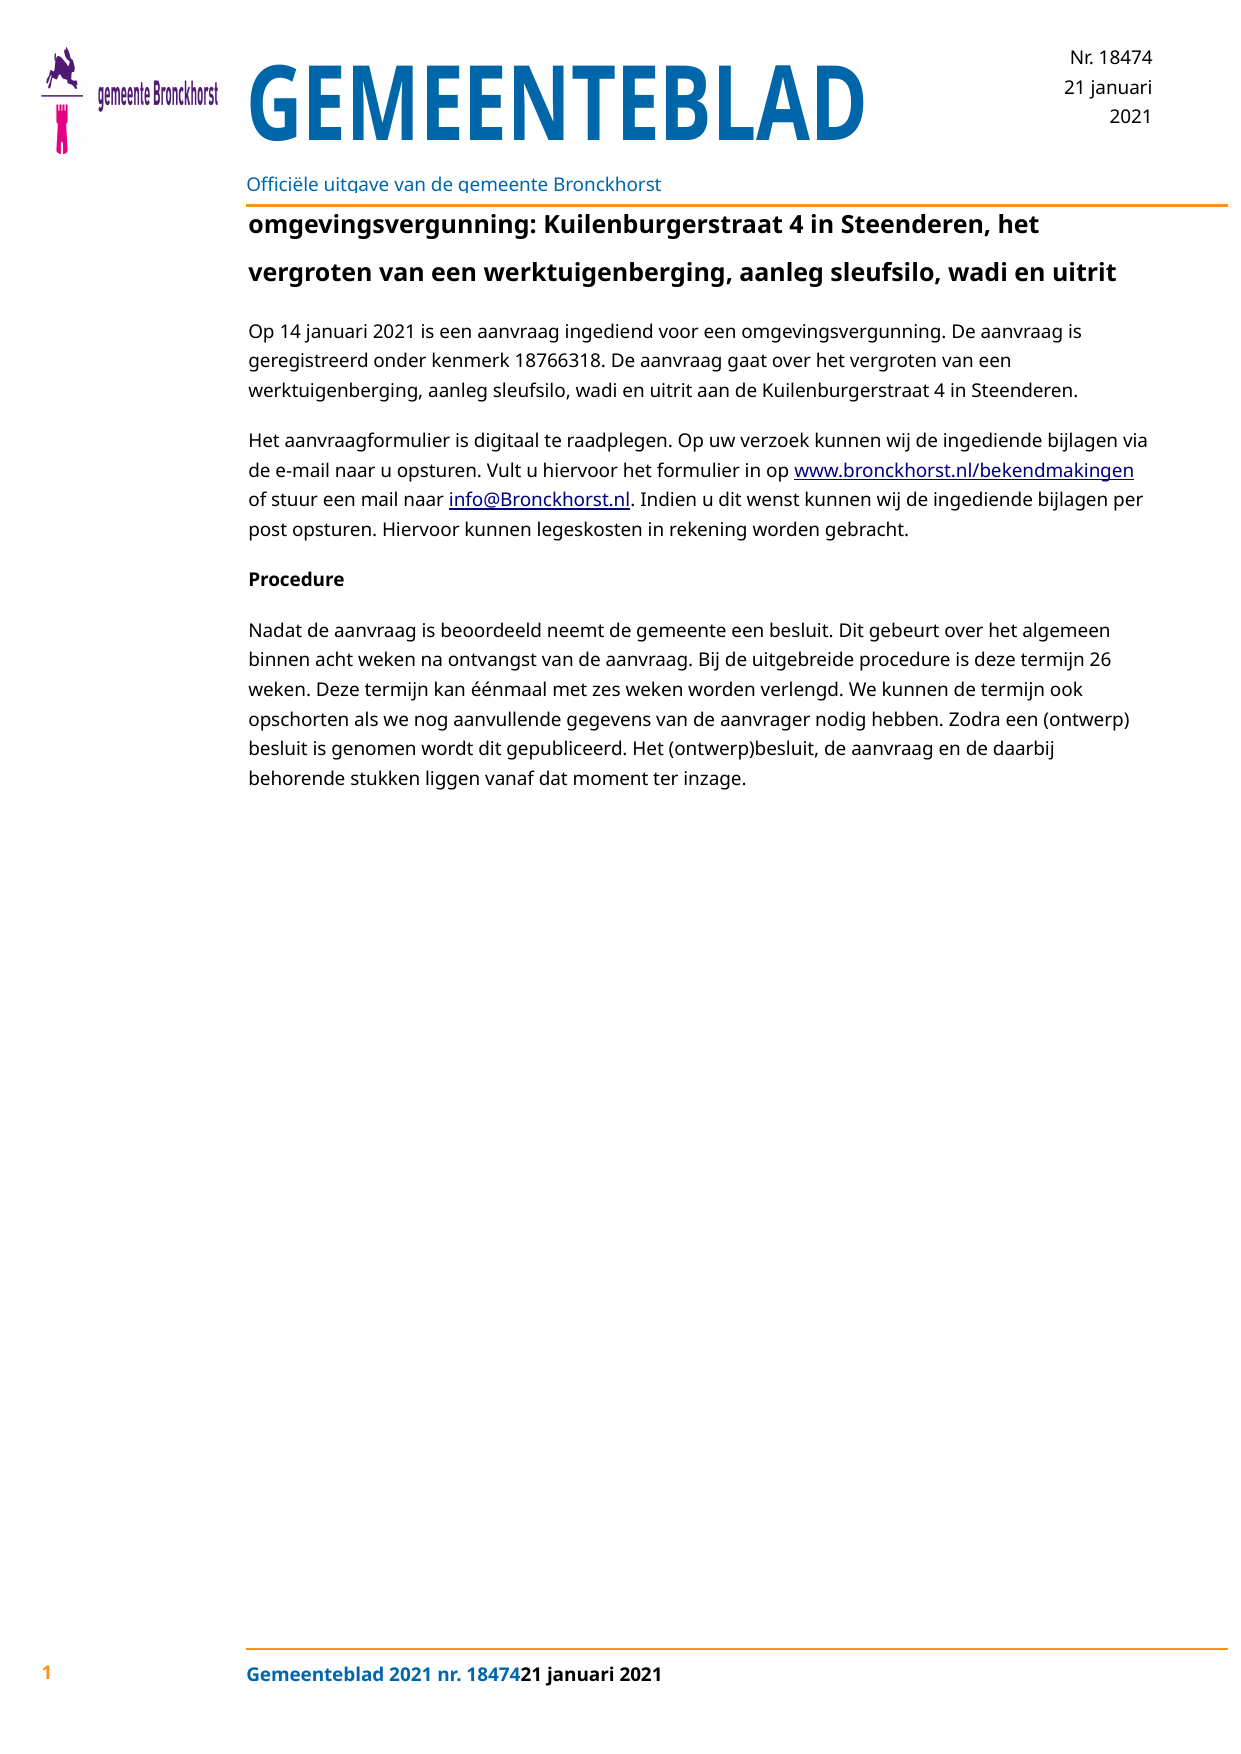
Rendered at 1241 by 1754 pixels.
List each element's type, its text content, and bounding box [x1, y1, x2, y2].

picture [41, 47, 231, 172]
text Op 14 januari 2021 is een aanvraag ingediend voor een omgevingsvergunning. De aanvraag is geregistreerd onder kenmerk 18766318. De aanvraag gaat over het vergroten van een werktuigenberging, aanleg sleufsilo, wadi en uitrit aan de Kuilenburgerstraat 4 in Steenderen. [248, 318, 1152, 403]
text Procedure [248, 567, 1152, 592]
text Nadat de aanvraag is beoordeeld neemt de gemeente een besluit. Dit gebeurt over het algemeen binnen acht weken na ontvangst van de aanvraag. Bij de uitgebreide procedure is deze termijn 26 weken. Deze termijn kan éénmaal met zes weken worden verlengd. We kunnen de termijn ook opschorten als we nog aanvullende gegevens van de aanvrager nodig hebben. Zodra een (ontwerp) besluit is genomen wordt dit gepubliceerd. Het (ontwerp)besluit, de aanvraag en de daarbij behorende stukken liggen vanaf dat moment ter inzage. [248, 617, 1152, 791]
text Het aanvraagformulier is digitaal te raadplegen. Op uw verzoek kunnen wij de ingediende bijlagen via de e-mail naar u opsturen. Vult u hiervoor het formulier in op www.bronckhorst.nl/bekendmakingen of stuur een mail naar info@Bronckhorst.nl. Indien u dit wenst kunnen wij de ingediende bijlagen per post opsturen. Hiervoor kunnen legeskosten in rekening worden gebracht. [248, 427, 1152, 542]
text omgevingsvergunning: Kuilenburgerstraat 4 in Steenderen, het vergroten van een werktuigenberging, aanleg sleufsilo, wadi en uitrit [248, 207, 1152, 288]
